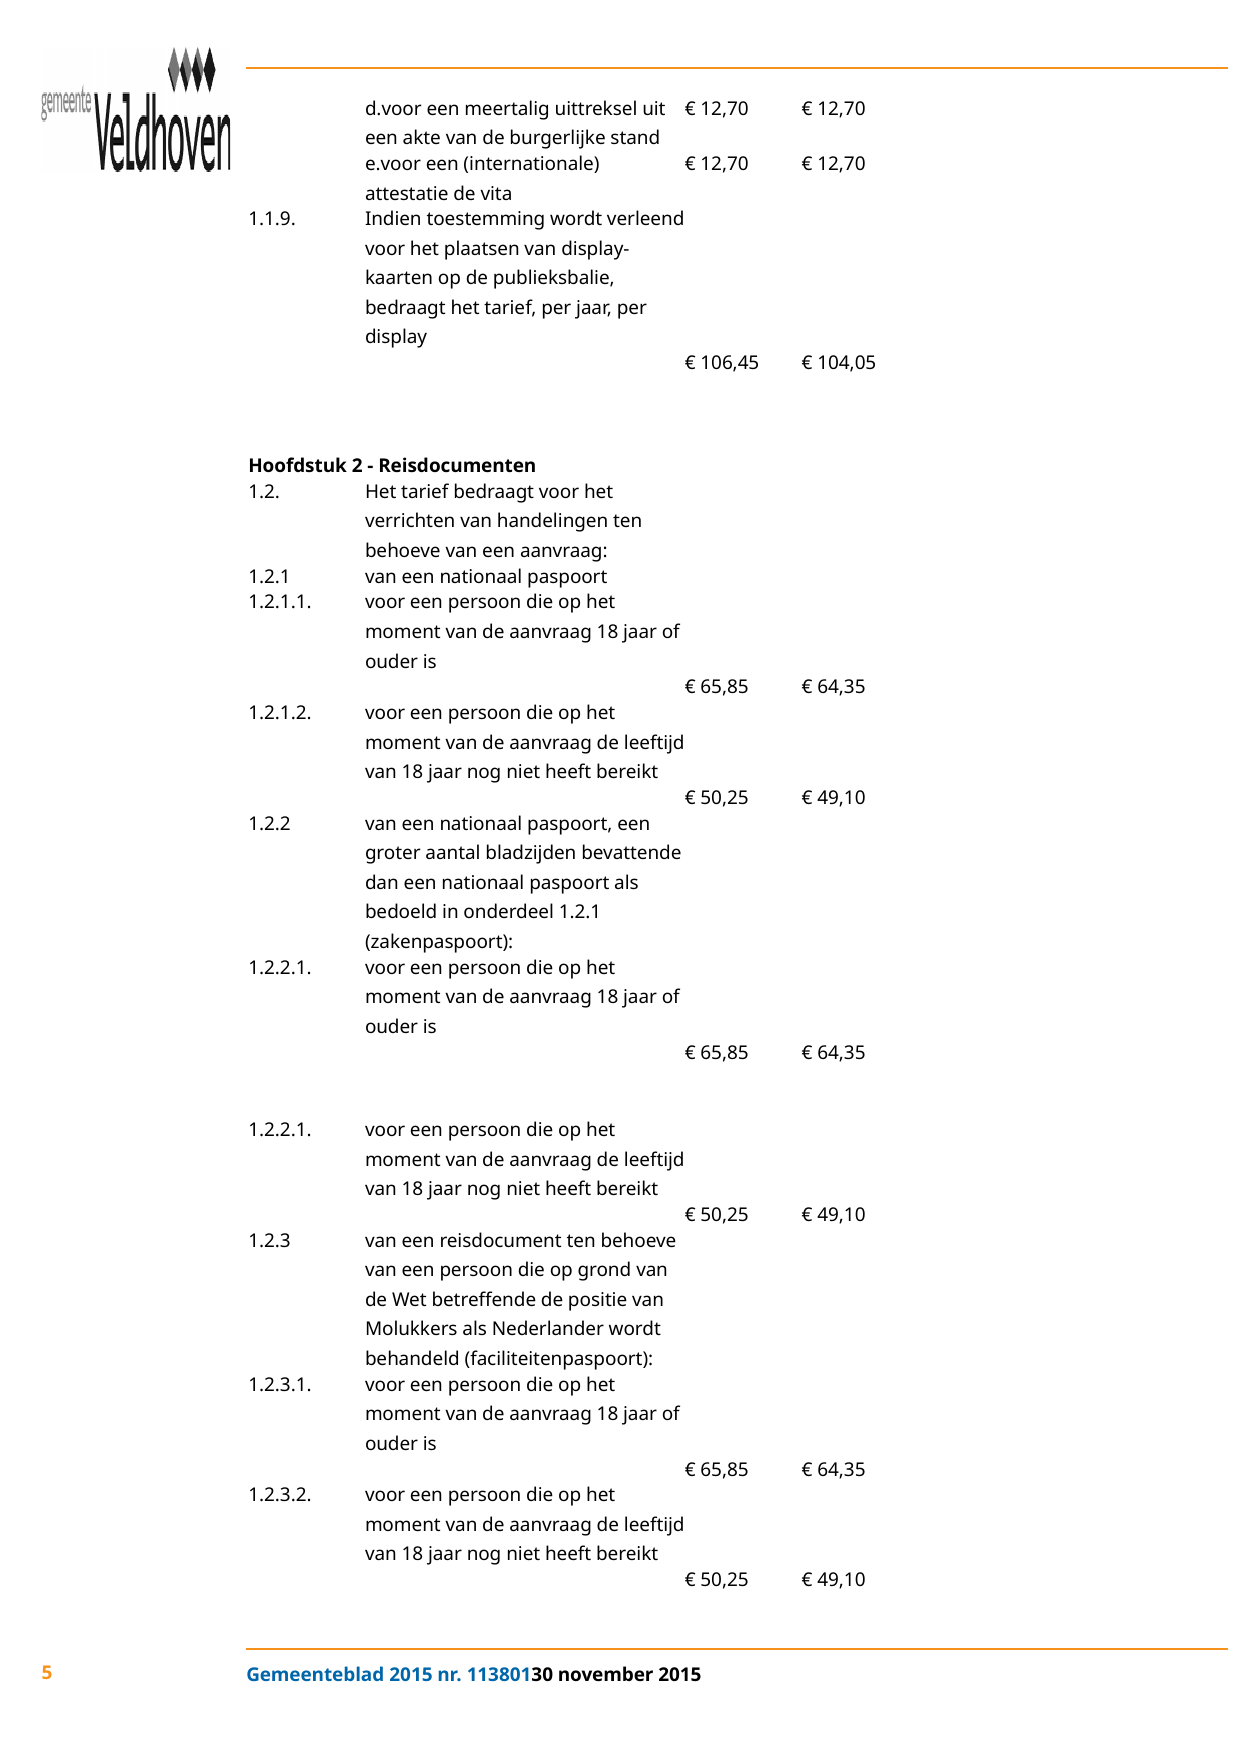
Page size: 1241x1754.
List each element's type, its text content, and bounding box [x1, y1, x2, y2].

table_cell [685, 1227, 801, 1371]
table_cell € 65,85 [685, 674, 801, 699]
table_cell [685, 1481, 801, 1566]
table_cell [918, 478, 1035, 563]
table_cell [918, 699, 1035, 784]
table_cell € 12,70 [685, 150, 801, 205]
table_cell [685, 1116, 801, 1201]
table_cell 1.2.2.1. [248, 1116, 365, 1201]
table_cell [365, 1090, 684, 1116]
table_cell 1.2. [248, 478, 365, 563]
table_cell € 49,10 [801, 1566, 918, 1592]
table_cell [918, 1227, 1035, 1371]
table_cell [1035, 954, 1152, 1039]
table_cell [248, 1566, 365, 1592]
table_cell [1035, 674, 1152, 699]
table_cell [918, 205, 1035, 349]
table_cell voor een persoon die op het moment van de aanvraag de leeftijd van 18 jaar nog niet heeft bereikt [365, 1481, 684, 1566]
table_cell [918, 1090, 1035, 1116]
table_cell € 50,25 [685, 784, 801, 810]
table_cell [918, 350, 1035, 375]
table_cell d.voor een meertalig uittreksel uit een akte van de burgerlijke stand [365, 95, 684, 150]
table_cell [918, 95, 1035, 150]
table_cell [1035, 1481, 1152, 1566]
table_cell [248, 375, 365, 401]
table_cell [1035, 1201, 1152, 1227]
table_cell [685, 699, 801, 784]
table_cell Het tarief bedraagt voor het verrichten van handelingen ten behoeve van een aanvraag: [365, 478, 684, 563]
table_cell [918, 810, 1035, 954]
table_cell [248, 784, 365, 810]
table_cell [801, 1481, 918, 1566]
table_cell [365, 1065, 684, 1090]
table_cell [1035, 95, 1152, 150]
table_cell [918, 1039, 1035, 1065]
table_cell [918, 1116, 1035, 1201]
table_cell Indien toestemming wordt verleend voor het plaatsen van display-kaarten op de publieksbalie, bedraagt het tarief, per jaar, per display [365, 205, 684, 349]
table_cell Hoofdstuk 2 - Reisdocumenten [248, 453, 684, 478]
table_cell [918, 150, 1035, 205]
table_cell [801, 810, 918, 954]
table_cell [248, 1065, 365, 1090]
table_cell [1035, 453, 1152, 478]
table_cell € 12,70 [801, 95, 918, 150]
table_cell [365, 427, 684, 452]
table_cell [918, 1456, 1035, 1481]
table_cell [1035, 1456, 1152, 1481]
table_cell [685, 1065, 801, 1090]
table_cell € 65,85 [685, 1039, 801, 1065]
table_cell [365, 1456, 684, 1481]
table_cell [1035, 810, 1152, 954]
table_cell € 65,85 [685, 1456, 801, 1481]
table_cell voor een persoon die op het moment van de aanvraag 18 jaar of ouder is [365, 589, 684, 674]
table_cell [1035, 401, 1152, 427]
table_cell [1035, 478, 1152, 563]
table_cell [801, 1065, 918, 1090]
table_cell van een nationaal paspoort, een groter aantal bladzijden bevattende dan een nationaal paspoort als bedoeld in onderdeel 1.2.1 (zakenpaspoort): [365, 810, 684, 954]
table_cell [1035, 1371, 1152, 1456]
table_cell [918, 1371, 1035, 1456]
table_cell [801, 589, 918, 674]
table_cell [685, 427, 801, 452]
table_cell [801, 954, 918, 1039]
table_cell [248, 401, 365, 427]
table_cell [365, 674, 684, 699]
table_cell [918, 954, 1035, 1039]
table_cell [918, 375, 1035, 401]
table_cell [248, 1456, 365, 1481]
table_cell [685, 589, 801, 674]
table_cell [918, 784, 1035, 810]
table_cell 1.2.3 [248, 1227, 365, 1371]
table_cell [918, 427, 1035, 452]
table_cell [248, 1090, 365, 1116]
table_cell [248, 150, 365, 205]
table_cell [685, 453, 801, 478]
table_cell [1035, 784, 1152, 810]
table_cell [1035, 1039, 1152, 1065]
table_cell [1035, 350, 1152, 375]
table_cell [1035, 563, 1152, 589]
table_cell [685, 401, 801, 427]
table_cell [685, 1371, 801, 1456]
table_cell [685, 478, 801, 563]
table_cell van een nationaal paspoort [365, 563, 684, 589]
table_cell € 12,70 [685, 95, 801, 150]
table_cell [248, 1201, 365, 1227]
table_cell [685, 1090, 801, 1116]
table_cell [1035, 1090, 1152, 1116]
table_cell [1035, 1227, 1152, 1371]
table_cell € 49,10 [801, 1201, 918, 1227]
table_cell [918, 589, 1035, 674]
table_cell [1035, 150, 1152, 205]
table_cell [801, 205, 918, 349]
table_cell [248, 674, 365, 699]
table_cell € 50,25 [685, 1201, 801, 1227]
table_cell [365, 401, 684, 427]
table_cell [685, 810, 801, 954]
table_cell [248, 350, 365, 375]
table_cell van een reisdocument ten behoeve van een persoon die op grond van de Wet betreffende de positie van Molukkers als Nederlander wordt behandeld (faciliteitenpaspoort): [365, 1227, 684, 1371]
table_cell [801, 563, 918, 589]
table_cell [801, 427, 918, 452]
table_cell [685, 375, 801, 401]
table_cell [365, 1566, 684, 1592]
table_cell [801, 401, 918, 427]
table_cell [918, 563, 1035, 589]
table_cell [801, 1227, 918, 1371]
table_cell 1.2.1.1. [248, 589, 365, 674]
table_cell 1.2.2.1. [248, 954, 365, 1039]
table_cell voor een persoon die op het moment van de aanvraag 18 jaar of ouder is [365, 1371, 684, 1456]
table_cell [801, 1090, 918, 1116]
table_cell € 64,35 [801, 1456, 918, 1481]
table_cell [918, 1201, 1035, 1227]
table_cell € 64,35 [801, 674, 918, 699]
table_cell [918, 453, 1035, 478]
table_cell [1035, 375, 1152, 401]
table_cell [1035, 1566, 1152, 1592]
table_cell 1.2.1.2. [248, 699, 365, 784]
table_cell [685, 205, 801, 349]
table_cell € 12,70 [801, 150, 918, 205]
table_cell [801, 453, 918, 478]
table_cell 1.2.3.1. [248, 1371, 365, 1456]
table_cell € 64,35 [801, 1039, 918, 1065]
table_cell [801, 375, 918, 401]
table_cell 1.2.3.2. [248, 1481, 365, 1566]
table_cell [918, 401, 1035, 427]
table_cell [248, 1039, 365, 1065]
table_cell [918, 1566, 1035, 1592]
table_cell [685, 954, 801, 1039]
table_cell [1035, 427, 1152, 452]
table_cell 1.2.2 [248, 810, 365, 954]
table_cell [365, 784, 684, 810]
table_cell 1.1.9. [248, 205, 365, 349]
table_cell [1035, 205, 1152, 349]
table_cell [1035, 699, 1152, 784]
table_cell [918, 674, 1035, 699]
table_cell [801, 1371, 918, 1456]
table_cell 1.2.1 [248, 563, 365, 589]
table_cell [1035, 1065, 1152, 1090]
table_cell [801, 478, 918, 563]
table_cell € 106,45 [685, 350, 801, 375]
table_cell [365, 375, 684, 401]
table_cell [801, 1116, 918, 1201]
table_cell voor een persoon die op het moment van de aanvraag de leeftijd van 18 jaar nog niet heeft bereikt [365, 1116, 684, 1201]
table_cell € 104,05 [801, 350, 918, 375]
table_cell [248, 95, 365, 150]
table_cell [365, 1039, 684, 1065]
table_cell € 50,25 [685, 1566, 801, 1592]
table_cell voor een persoon die op het moment van de aanvraag 18 jaar of ouder is [365, 954, 684, 1039]
table_cell [1035, 589, 1152, 674]
picture [41, 47, 231, 172]
table_cell e.voor een (internationale) attestatie de vita [365, 150, 684, 205]
table_cell [685, 563, 801, 589]
table_cell [918, 1481, 1035, 1566]
table_cell [248, 427, 365, 452]
table_cell € 49,10 [801, 784, 918, 810]
table_cell [1035, 1116, 1152, 1201]
table_cell [918, 1065, 1035, 1090]
table_cell [801, 699, 918, 784]
table_cell voor een persoon die op het moment van de aanvraag de leeftijd van 18 jaar nog niet heeft bereikt [365, 699, 684, 784]
table_cell [365, 1201, 684, 1227]
table_cell [365, 350, 684, 375]
